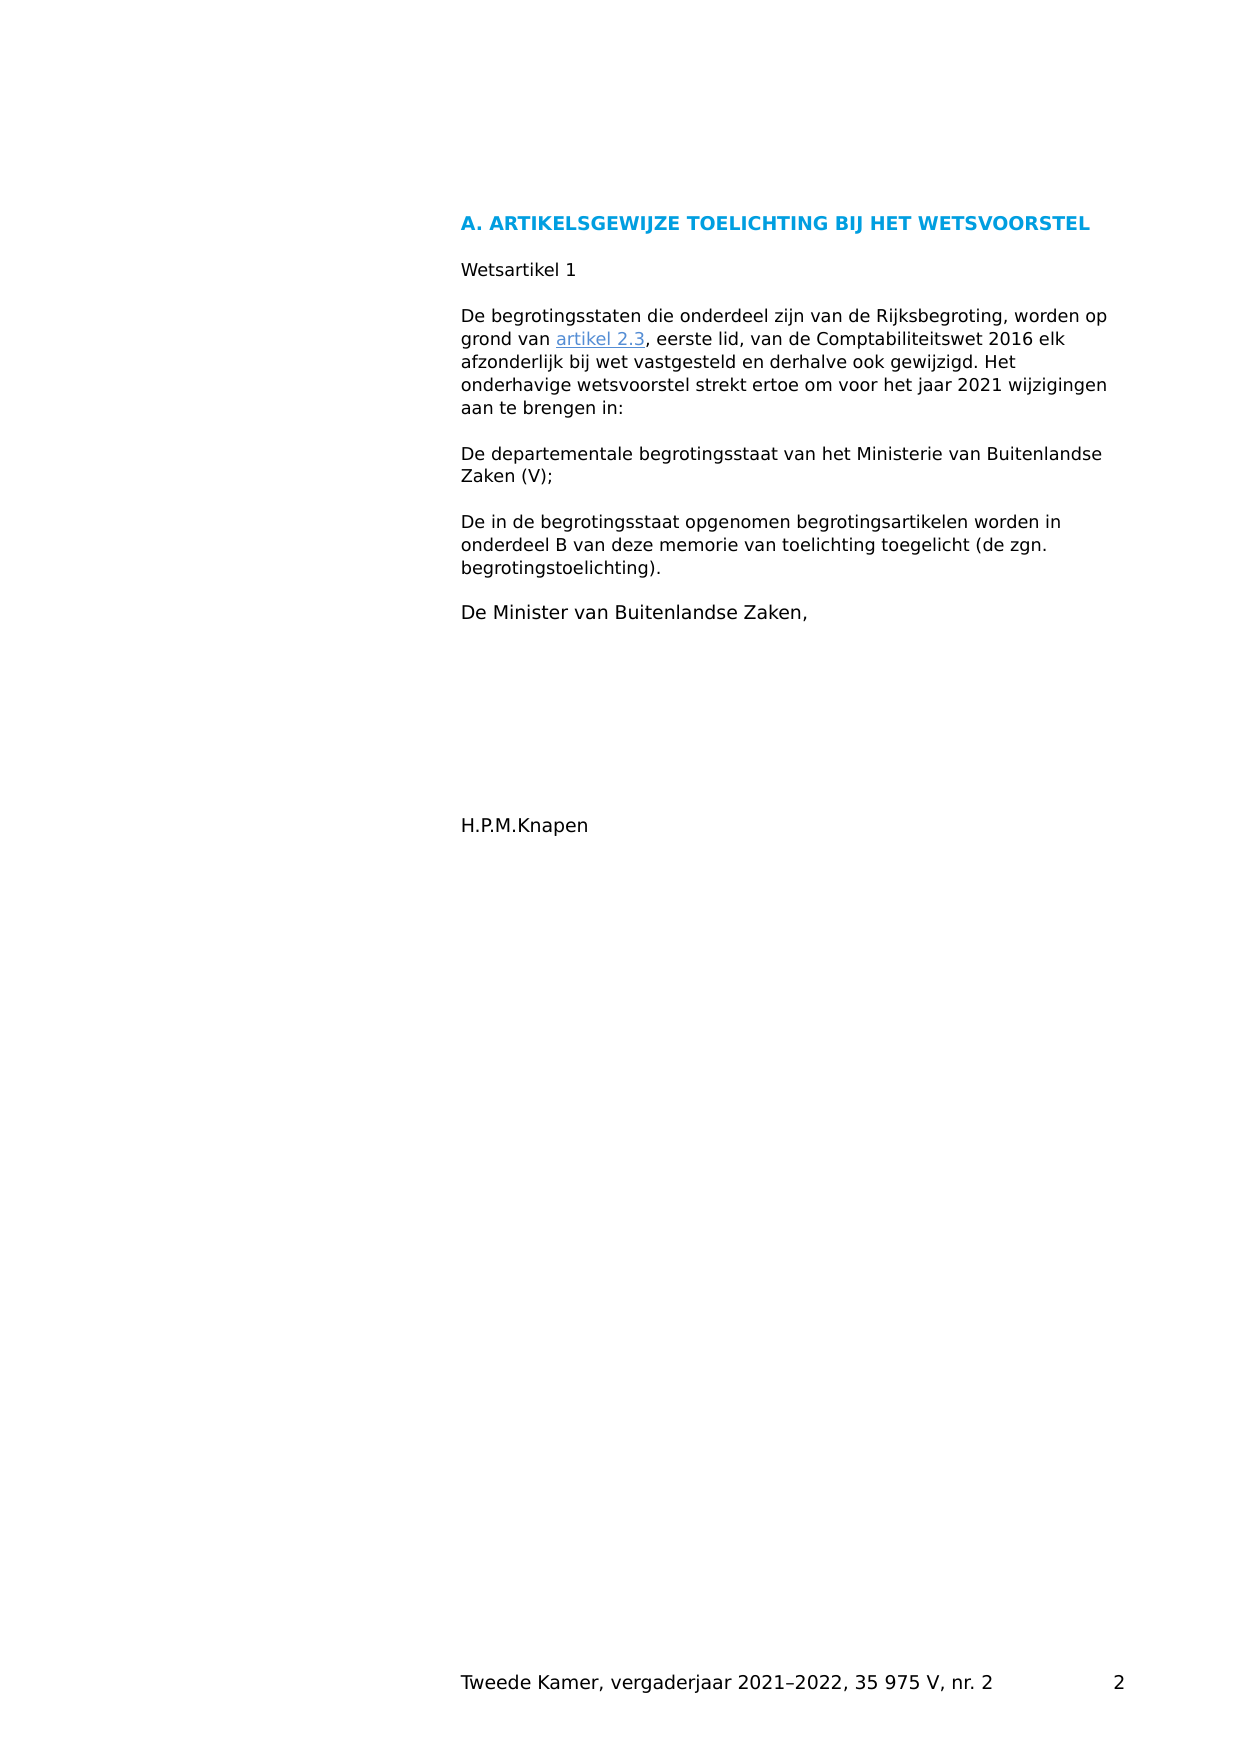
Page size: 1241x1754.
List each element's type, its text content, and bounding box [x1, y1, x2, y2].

text Wetsartikel 1 [461, 258, 1125, 281]
text H.P.M.Knapen [461, 815, 1125, 837]
text De in de begrotingsstaat opgenomen begrotingsartikelen worden in onderdeel B van deze memorie van toelichting toegelicht (de zgn. begrotingstoelichting). [461, 510, 1125, 579]
text De Minister van Buitenlandse Zaken, [461, 602, 1125, 624]
text De departementale begrotingsstaat van het Ministerie van Buitenlandse Zaken (V); [461, 442, 1125, 487]
title A. ARTIKELSGEWIJZE TOELICHTING BIJ HET WETSVOORSTEL [461, 213, 1125, 235]
text De begrotingsstaten die onderdeel zijn van de Rijksbegroting, worden op grond van artikel 2.3, eerste lid, van de Comptabiliteitswet 2016 elk afzonderlijk bij wet vastgesteld en derhalve ook gewijzigd. Het onderhavige wetsvoorstel strekt ertoe om voor het jaar 2021 wijzigingen aan te brengen in: [461, 304, 1125, 419]
